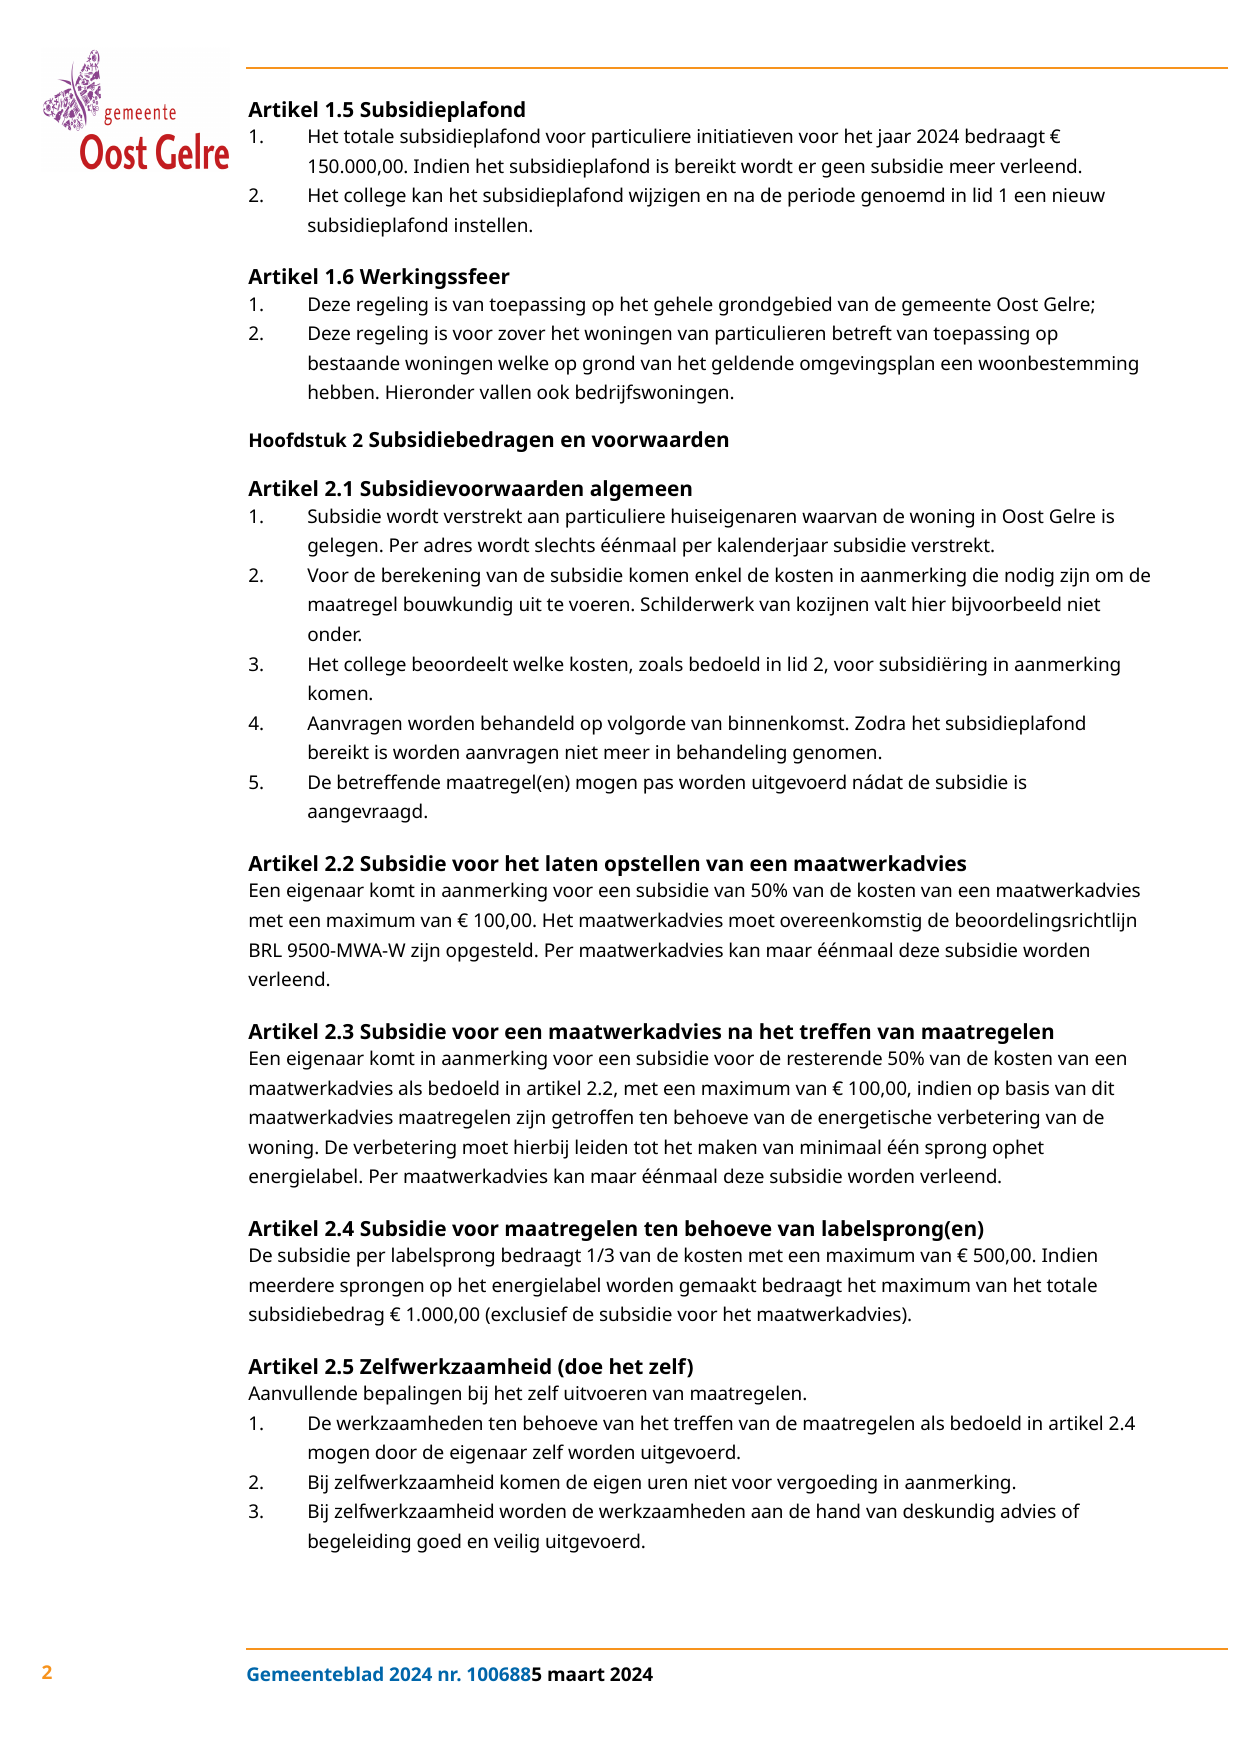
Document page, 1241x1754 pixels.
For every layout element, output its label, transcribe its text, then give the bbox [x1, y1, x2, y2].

text Artikel 2.2 Subsidie voor het laten opstellen van een maatwerkadvies [248, 849, 1152, 878]
list Het totale subsidieplafond voor particuliere initiatieven voor het jaar 2024 bedraagt € 150.000,00. Indien het subsidieplafond is bereikt wordt er geen subsidie meer verleend. [248, 123, 1152, 178]
list Bij zelfwerkzaamheid worden de werkzaamheden aan de hand van deskundig advies of begeleiding goed en veilig uitgevoerd. [248, 1499, 1152, 1554]
text Een eigenaar komt in aanmerking voor een subsidie van 50% van de kosten van een maatwerkadvies met een maximum van € 100,00. Het maatwerkadvies moet overeenkomstig de beoordelingsrichtlijn BRL 9500-MWA-W zijn opgesteld. Per maatwerkadvies kan maar éénmaal deze subsidie worden verleend. [248, 878, 1152, 992]
list Het college beoordeelt welke kosten, zoals bedoeld in lid 2, voor subsidiëring in aanmerking komen. [248, 651, 1152, 706]
text Artikel 1.6 Werkingssfeer [248, 262, 1152, 291]
text Hoofdstuk 2 Subsidiebedragen en voorwaarden [248, 425, 1152, 454]
list Deze regeling is voor zover het woningen van particulieren betreft van toepassing op bestaande woningen welke op grond van het geldende omgevingsplan een woonbestemming hebben. Hieronder vallen ook bedrijfswoningen. [248, 320, 1152, 405]
text Artikel 2.3 Subsidie voor een maatwerkadvies na het treffen van maatregelen [248, 1017, 1152, 1045]
list Subsidie wordt verstrekt aan particuliere huiseigenaren waarvan de woning in Oost Gelre is gelegen. Per adres wordt slechts éénmaal per kalenderjaar subsidie verstrekt. [248, 503, 1152, 558]
text Aanvullende bepalingen bij het zelf uitvoeren van maatregelen. [248, 1380, 1152, 1406]
list Aanvragen worden behandeld op volgorde van binnenkomst. Zodra het subsidieplafond bereikt is worden aanvragen niet meer in behandeling genomen. [248, 710, 1152, 765]
list De betreffende maatregel(en) mogen pas worden uitgevoerd nádat de subsidie is aangevraagd. [248, 769, 1152, 824]
list Voor de berekening van de subsidie komen enkel de kosten in aanmerking die nodig zijn om de maatregel bouwkundig uit te voeren. Schilderwerk van kozijnen valt hier bijvoorbeeld niet onder. [248, 562, 1152, 647]
text Artikel 2.5 Zelfwerkzaamheid (doe het zelf) [248, 1352, 1152, 1380]
text De subsidie per labelsprong bedraagt 1/3 van de kosten met een maximum van € 500,00. Indien meerdere sprongen op het energielabel worden gemaakt bedraagt het maximum van het totale subsidiebedrag € 1.000,00 (exclusief de subsidie voor het maatwerkadvies). [248, 1242, 1152, 1327]
list Bij zelfwerkzaamheid komen de eigen uren niet voor vergoeding in aanmerking. [248, 1469, 1152, 1495]
text Een eigenaar komt in aanmerking voor een subsidie voor de resterende 50% van de kosten van een maatwerkadvies als bedoeld in artikel 2.2, met een maximum van € 100,00, indien op basis van dit maatwerkadvies maatregelen zijn getroffen ten behoeve van de energetische verbetering van de woning. De verbetering moet hierbij leiden tot het maken van minimaal één sprong ophet energielabel. Per maatwerkadvies kan maar éénmaal deze subsidie worden verleend. [248, 1045, 1152, 1189]
picture [41, 47, 231, 172]
list De werkzaamheden ten behoeve van het treffen van de maatregelen als bedoeld in artikel 2.4 mogen door de eigenaar zelf worden uitgevoerd. [248, 1410, 1152, 1465]
text Artikel 1.5 Subsidieplafond [248, 95, 1152, 123]
text Artikel 2.4 Subsidie voor maatregelen ten behoeve van labelsprong(en) [248, 1214, 1152, 1242]
text Artikel 2.1 Subsidievoorwaarden algemeen [248, 474, 1152, 503]
list Het college kan het subsidieplafond wijzigen en na de periode genoemd in lid 1 een nieuw subsidieplafond instellen. [248, 182, 1152, 238]
list Deze regeling is van toepassing op het gehele grondgebied van de gemeente Oost Gelre; [248, 291, 1152, 317]
